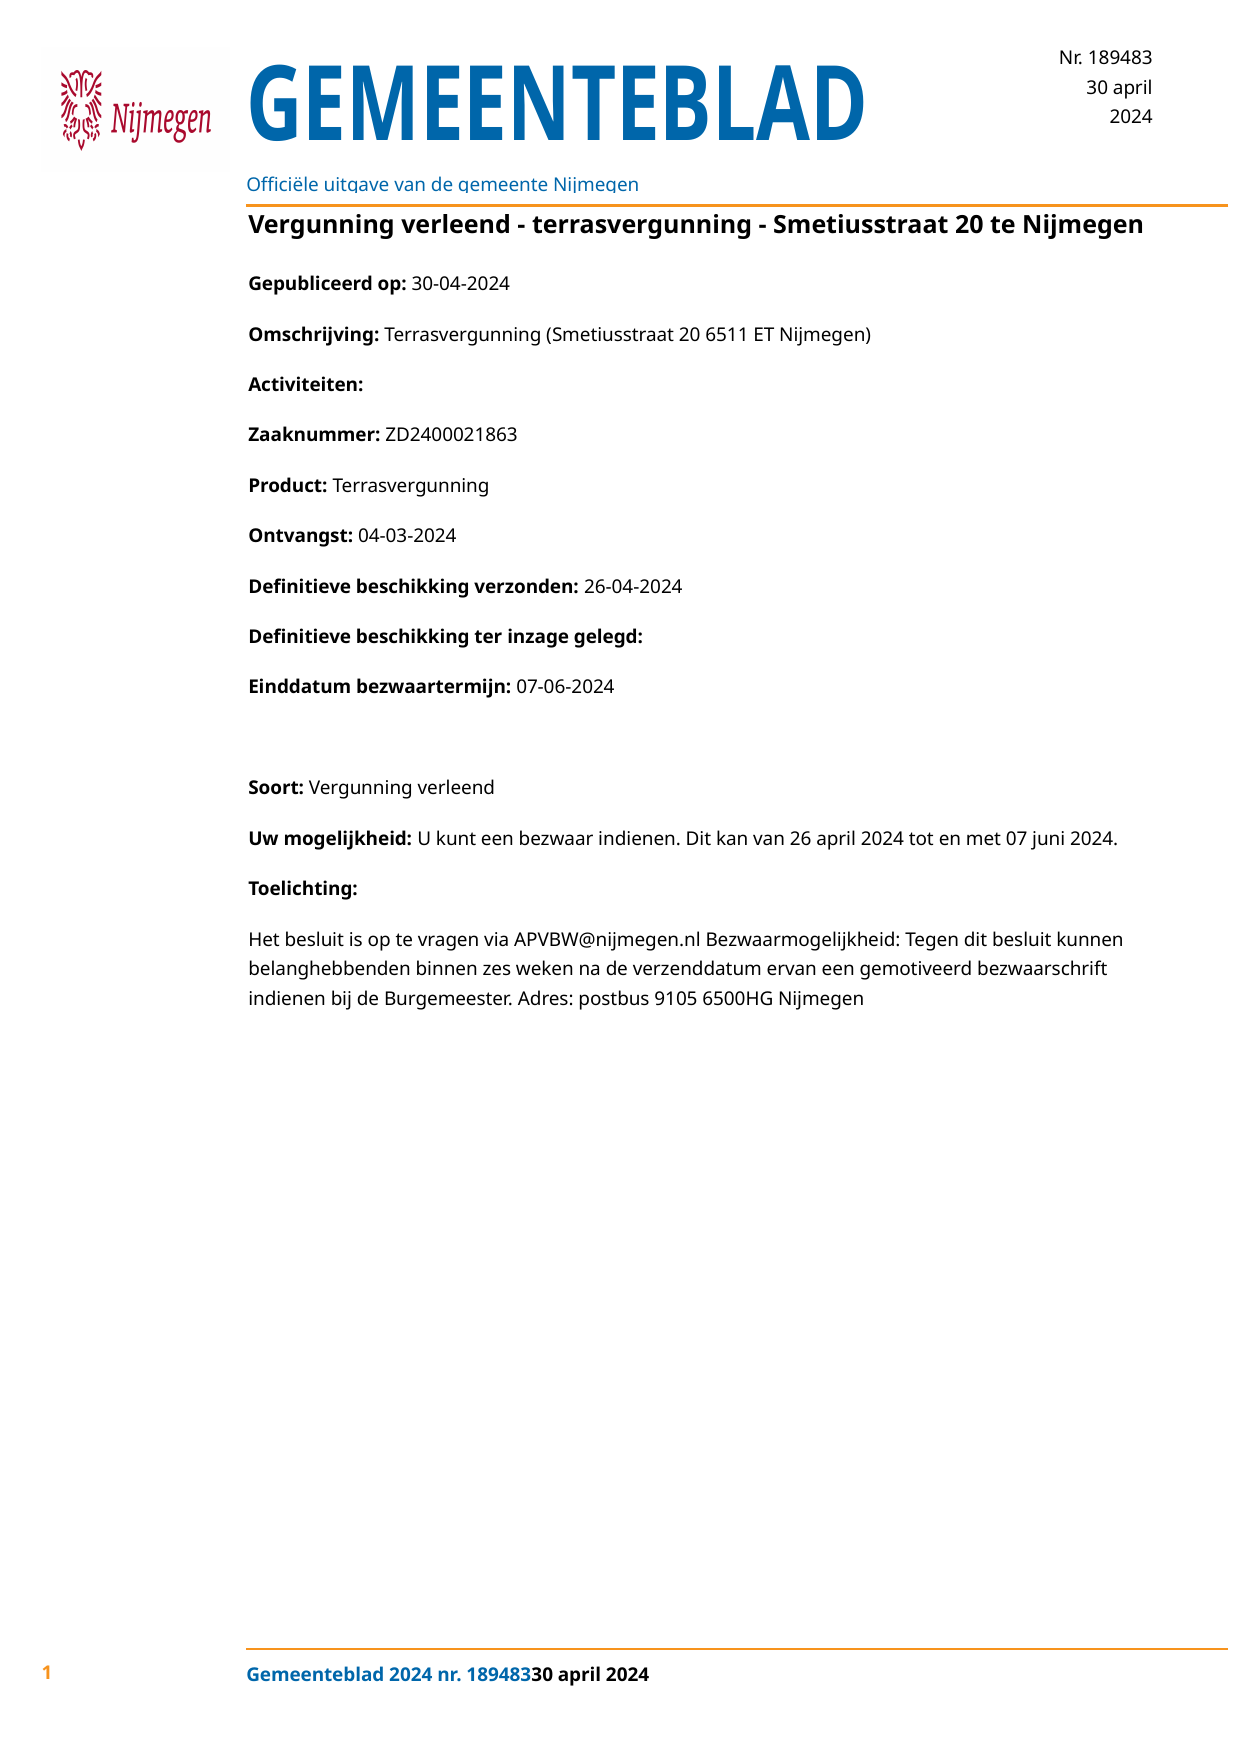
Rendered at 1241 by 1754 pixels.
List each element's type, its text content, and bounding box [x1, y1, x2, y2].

text Ontvangst: 04-03-2024 [248, 522, 1152, 548]
picture [41, 47, 231, 172]
text Uw mogelijkheid: U kunt een bezwaar indienen. Dit kan van 26 april 2024 tot en met 07 juni 2024. [248, 825, 1152, 851]
text Soort: Vergunning verleend [248, 774, 1152, 800]
text Zaaknummer: ZD2400021863 [248, 422, 1152, 447]
text Einddatum bezwaartermijn: 07-06-2024 [248, 674, 1152, 699]
text Toelichting: [248, 875, 1152, 901]
text Activiteiten: [248, 371, 1152, 397]
text Definitieve beschikking ter inzage gelegd: [248, 623, 1152, 649]
text Gepubliceerd op: 30-04-2024 [248, 270, 1152, 296]
text Vergunning verleend - terrasvergunning - Smetiusstraat 20 te Nijmegen [248, 207, 1152, 241]
text Product: Terrasvergunning [248, 472, 1152, 498]
text Definitieve beschikking verzonden: 26-04-2024 [248, 573, 1152, 598]
text Het besluit is op te vragen via APVBW@nijmegen.nl Bezwaarmogelijkheid: Tegen dit besluit kunnen belanghebbenden binnen zes weken na de verzenddatum ervan een gemotiveerd bezwaarschrift indienen bij de Burgemeester. Adres: postbus 9105 6500HG Nijmegen [248, 926, 1152, 1011]
text Omschrijving: Terrasvergunning (Smetiusstraat 20 6511 ET Nijmegen) [248, 321, 1152, 346]
